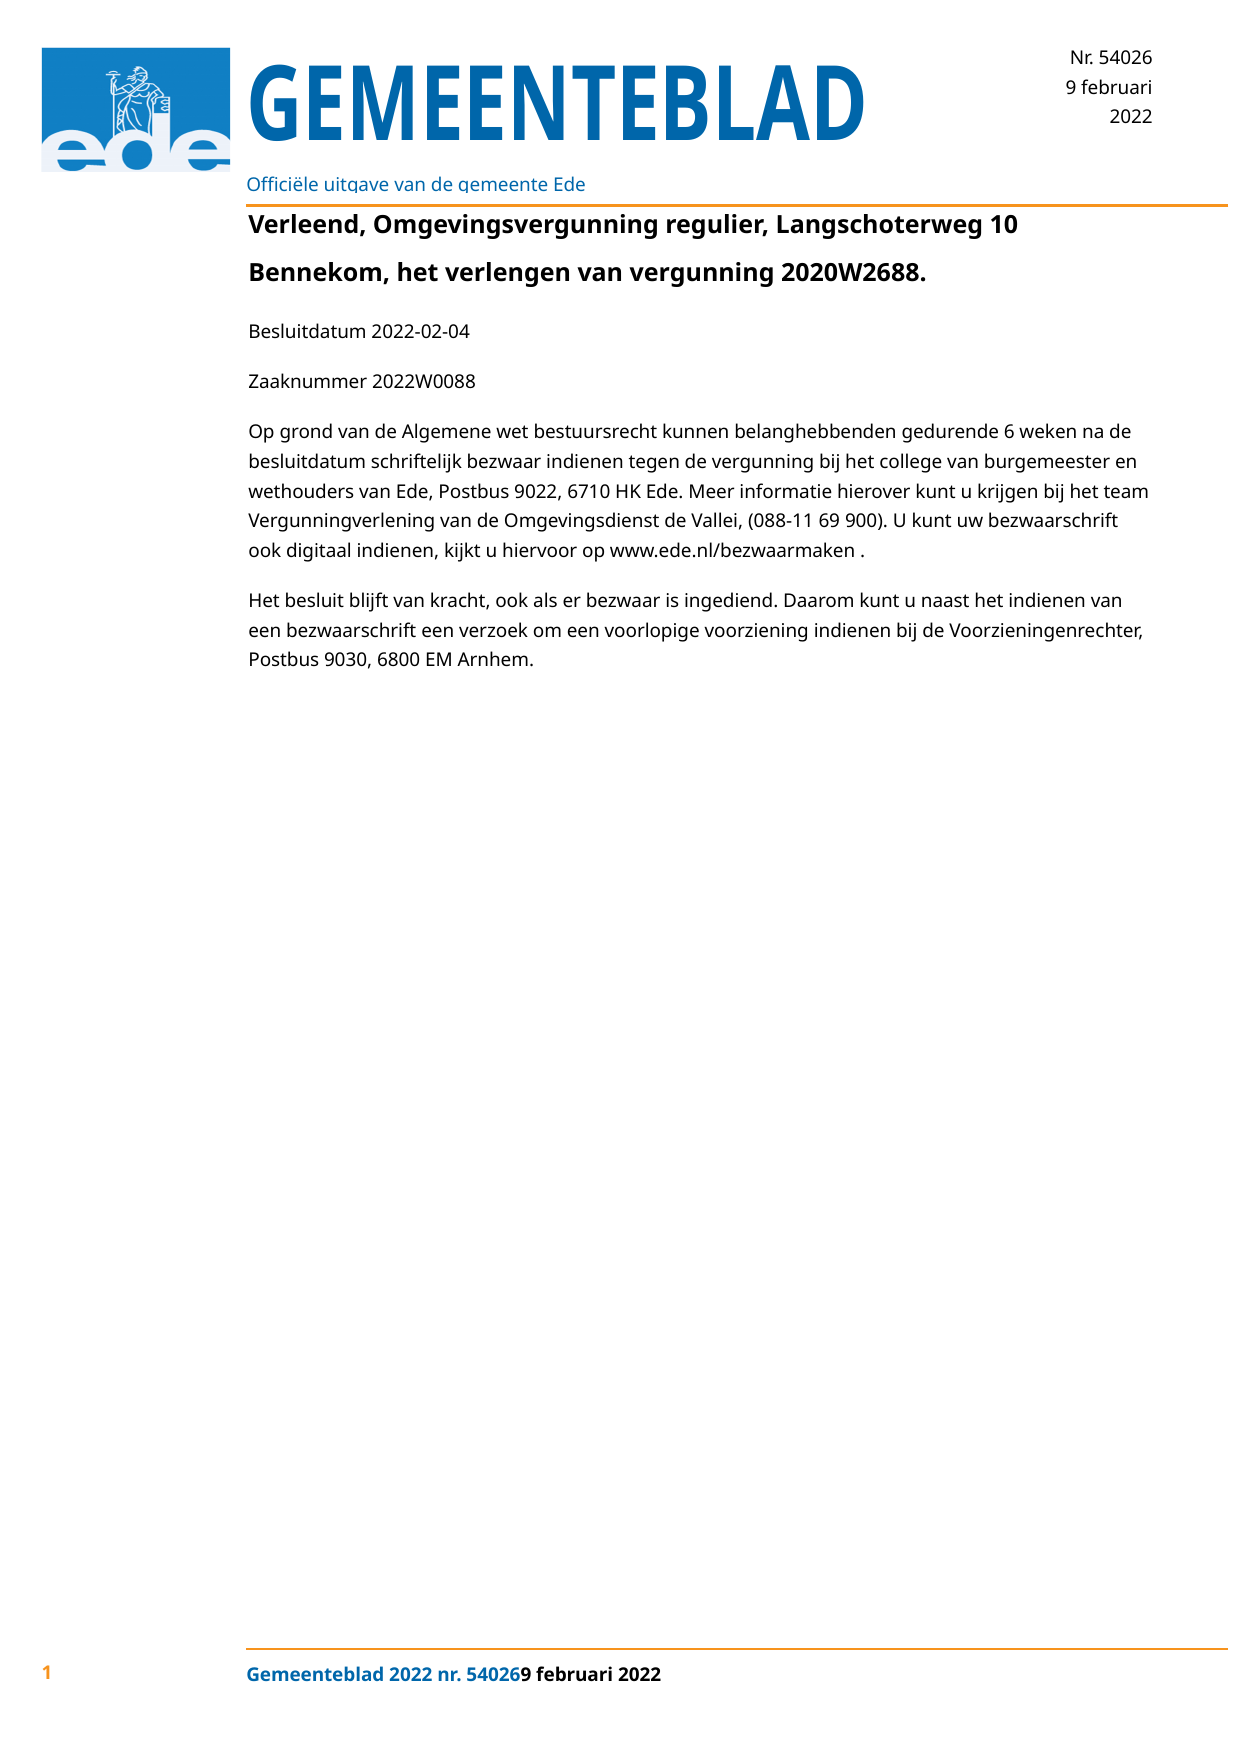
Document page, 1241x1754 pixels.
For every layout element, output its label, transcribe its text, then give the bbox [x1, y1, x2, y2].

text Zaaknummer 2022W0088 [248, 368, 1152, 394]
text Besluitdatum 2022-02-04 [248, 318, 1152, 344]
text Het besluit blijft van kracht, ook als er bezwaar is ingediend. Daarom kunt u naast het indienen van een bezwaarschrift een verzoek om een voorlopige voorziening indienen bij de Voorzieningenrechter, Postbus 9030, 6800 EM Arnhem. [248, 587, 1152, 672]
text Op grond van de Algemene wet bestuursrecht kunnen belanghebbenden gedurende 6 weken na de besluitdatum schriftelijk bezwaar indienen tegen de vergunning bij het college van burgemeester en wethouders van Ede, Postbus 9022, 6710 HK Ede. Meer informatie hierover kunt u krijgen bij het team Vergunningverlening van de Omgevingsdienst de Vallei, (088-11 69 900). U kunt uw bezwaarschrift ook digitaal indienen, kijkt u hiervoor op www.ede.nl/bezwaarmaken . [248, 419, 1152, 563]
text Verleend, Omgevingsvergunning regulier, Langschoterweg 10 Bennekom, het verlengen van vergunning 2020W2688. [248, 207, 1152, 288]
picture [41, 47, 231, 172]
